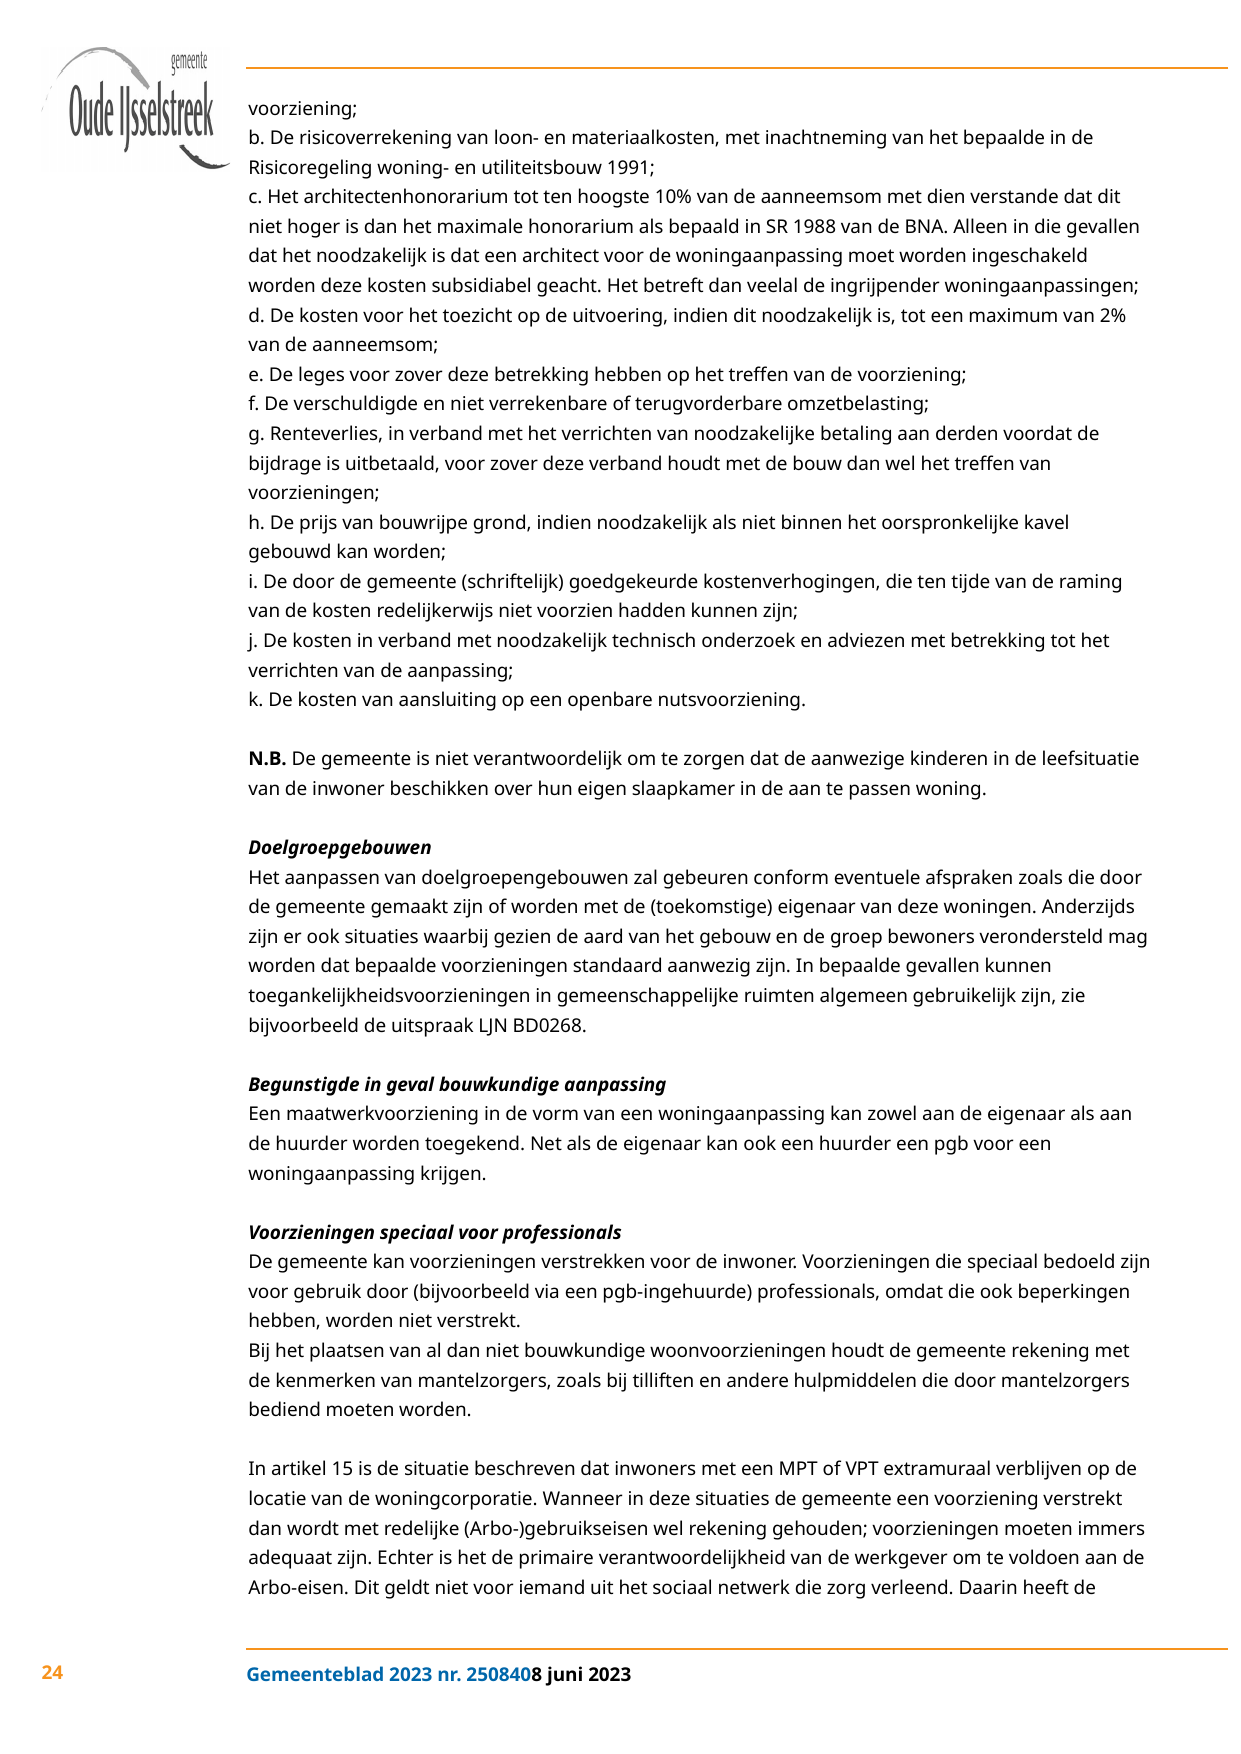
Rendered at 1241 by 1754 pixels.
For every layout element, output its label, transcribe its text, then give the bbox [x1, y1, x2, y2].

text In artikel 15 is de situatie beschreven dat inwoners met een MPT of VPT extramuraal verblijven op de locatie van de woningcorporatie. Wanneer in deze situaties de gemeente een voorziening verstrekt dan wordt met redelijke (Arbo-)gebruikseisen wel rekening gehouden; voorzieningen moeten immers adequaat zijn. Echter is het de primaire verantwoordelijkheid van de werkgever om te voldoen aan de Arbo-eisen. Dit geldt niet voor iemand uit het sociaal netwerk die zorg verleend. Daarin heeft de [248, 1456, 1152, 1600]
text k. De kosten van aansluiting op een openbare nutsvoorziening. [248, 686, 1152, 712]
text Het aanpassen van doelgroepengebouwen zal gebeuren conform eventuele afspraken zoals die door de gemeente gemaakt zijn of worden met de (toekomstige) eigenaar van deze woningen. Anderzijds zijn er ook situaties waarbij gezien de aard van het gebouw en de groep bewoners verondersteld mag worden dat bepaalde voorzieningen standaard aanwezig zijn. In bepaalde gevallen kunnen toegankelijkheidsvoorzieningen in gemeenschappelijke ruimten algemeen gebruikelijk zijn, zie bijvoorbeeld de uitspraak LJN BD0268. [248, 864, 1152, 1038]
text g. Renteverlies, in verband met het verrichten van noodzakelijke betaling aan derden voordat de bijdrage is uitbetaald, voor zover deze verband houdt met de bouw dan wel het treffen van voorzieningen; [248, 420, 1152, 505]
text e. De leges voor zover deze betrekking hebben op het treffen van de voorziening; [248, 361, 1152, 387]
text Begunstigde in geval bouwkundige aanpassing [248, 1071, 1152, 1097]
text N.B. De gemeente is niet verantwoordelijk om te zorgen dat de aanwezige kinderen in de leefsituatie van de inwoner beschikken over hun eigen slaapkamer in de aan te passen woning. [248, 746, 1152, 801]
text Doelgroepgebouwen [248, 834, 1152, 860]
text Een maatwerkvoorziening in de vorm van een woningaanpassing kan zowel aan de eigenaar als aan de huurder worden toegekend. Net als de eigenaar kan ook een huurder een pgb voor een woningaanpassing krijgen. [248, 1101, 1152, 1186]
text h. De prijs van bouwrijpe grond, indien noodzakelijk als niet binnen het oorspronkelijke kavel gebouwd kan worden; [248, 509, 1152, 564]
text d. De kosten voor het toezicht op de uitvoering, indien dit noodzakelijk is, tot een maximum van 2% van de aanneemsom; [248, 302, 1152, 357]
text c. Het architectenhonorarium tot ten hoogste 10% van de aanneemsom met dien verstande dat dit niet hoger is dan het maximale honorarium als bepaald in SR 1988 van de BNA. Alleen in die gevallen dat het noodzakelijk is dat een architect voor de woningaanpassing moet worden ingeschakeld worden deze kosten subsidiabel geacht. Het betreft dan veelal de ingrijpender woningaanpassingen; [248, 183, 1152, 298]
text Bij het plaatsen van al dan niet bouwkundige woonvoorzieningen houdt de gemeente rekening met de kenmerken van mantelzorgers, zoals bij tilliften en andere hulpmiddelen die door mantelzorgers bediend moeten worden. [248, 1337, 1152, 1422]
text De gemeente kan voorzieningen verstrekken voor de inwoner. Voorzieningen die speciaal bedoeld zijn voor gebruik door (bijvoorbeeld via een pgb-ingehuurde) professionals, omdat die ook beperkingen hebben, worden niet verstrekt. [248, 1248, 1152, 1333]
text f. De verschuldigde en niet verrekenbare of terugvorderbare omzetbelasting; [248, 391, 1152, 416]
text voorziening; [248, 95, 1152, 121]
text i. De door de gemeente (schriftelijk) goedgekeurde kostenverhogingen, die ten tijde van de raming van de kosten redelijkerwijs niet voorzien hadden kunnen zijn; [248, 568, 1152, 623]
picture [41, 47, 231, 172]
text Voorzieningen speciaal voor professionals [248, 1219, 1152, 1245]
text j. De kosten in verband met noodzakelijk technisch onderzoek en adviezen met betrekking tot het verrichten van de aanpassing; [248, 627, 1152, 683]
text b. De risicoverrekening van loon- en materiaalkosten, met inachtneming van het bepaalde in de Risicoregeling woning- en utiliteitsbouw 1991; [248, 124, 1152, 180]
